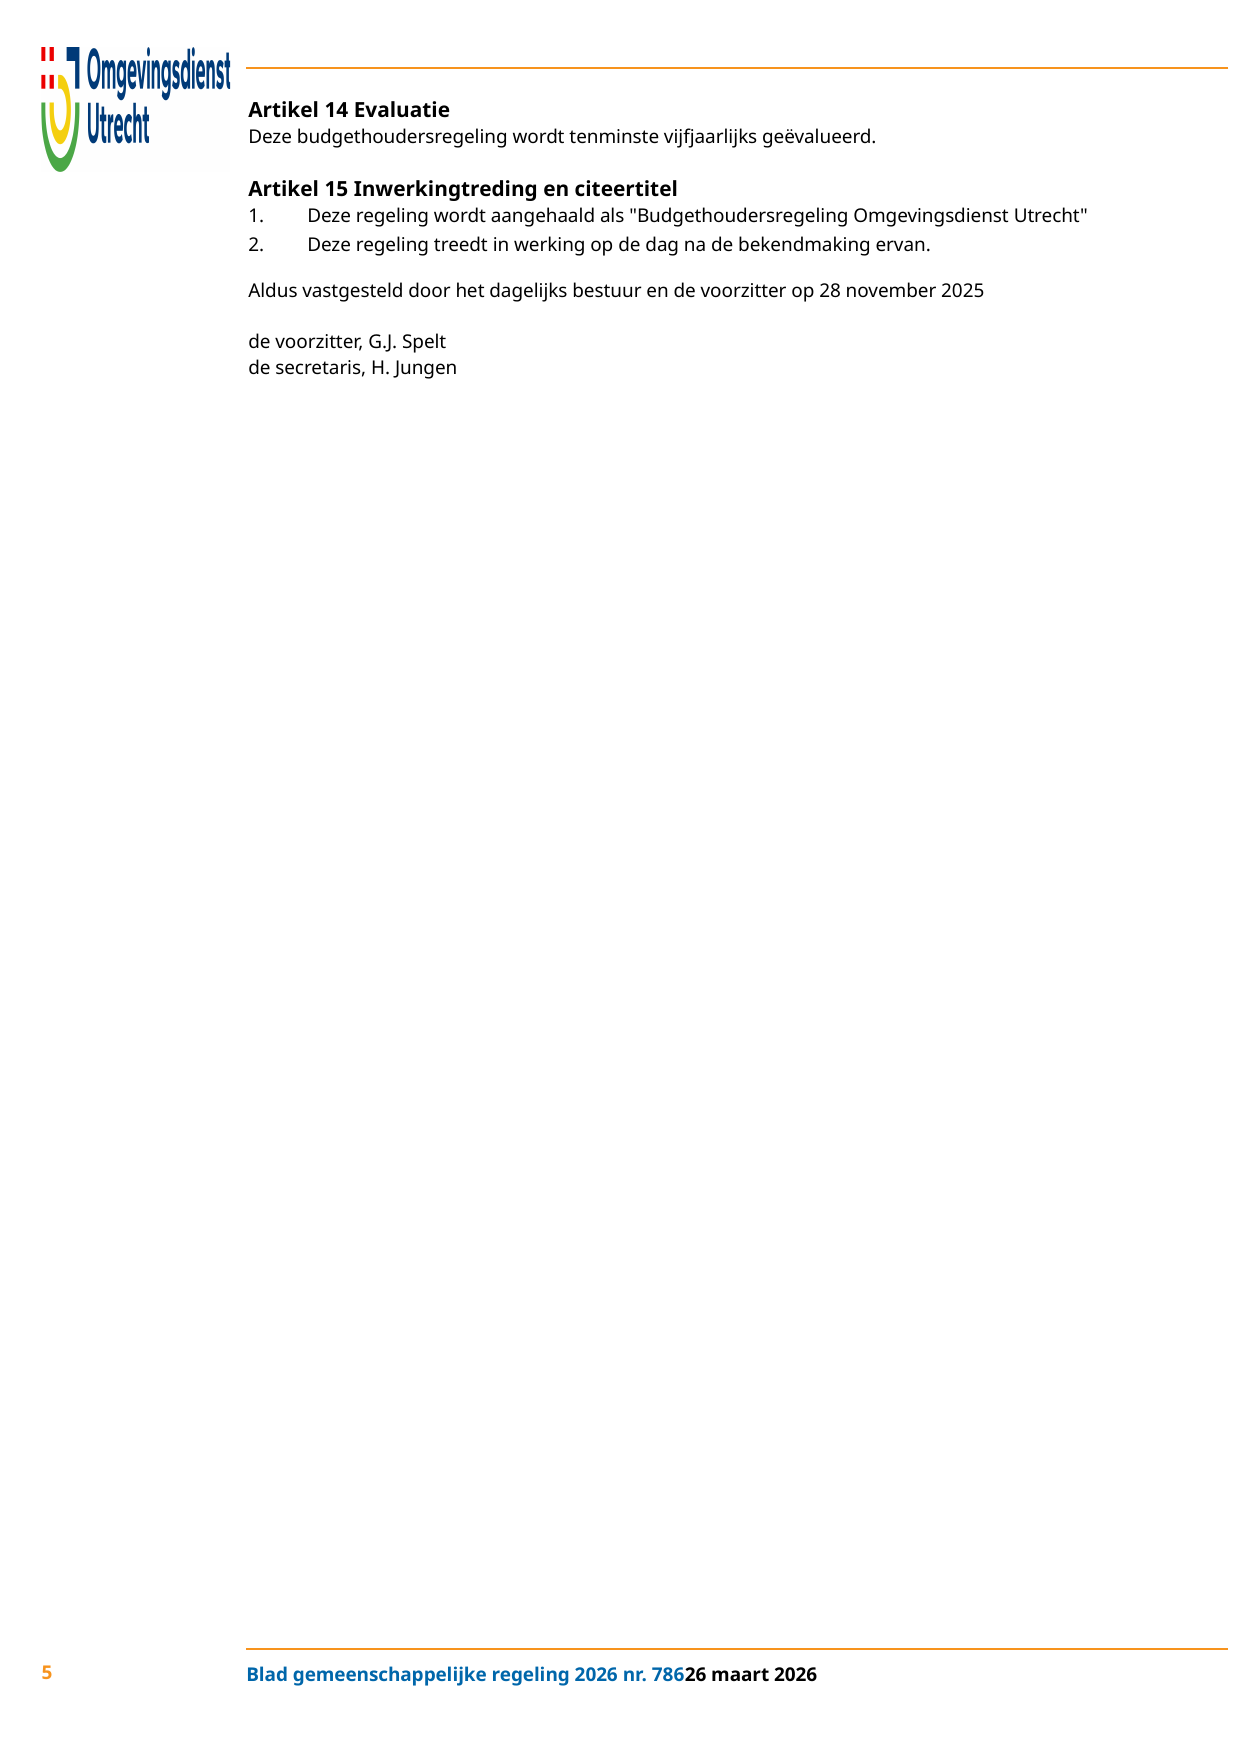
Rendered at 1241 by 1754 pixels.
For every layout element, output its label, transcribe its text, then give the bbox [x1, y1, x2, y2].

text Artikel 15 Inwerkingtreding en citeertitel [248, 174, 1152, 202]
list Deze regeling wordt aangehaald als "Budgethoudersregeling Omgevingsdienst Utrecht" [248, 202, 1152, 228]
text de voorzitter, G.J. Spelt [248, 329, 1152, 354]
list Deze regeling treedt in werking op de dag na de bekendmaking ervan. [248, 232, 1152, 257]
text Aldus vastgesteld door het dagelijks bestuur en de voorzitter op 28 november 2025 [248, 277, 1152, 303]
text de secretaris, H. Jungen [248, 354, 1152, 380]
text Artikel 14 Evaluatie [248, 95, 1152, 123]
picture [41, 47, 231, 172]
text Deze budgethoudersregeling wordt tenminste vijfjaarlijks geëvalueerd. [248, 123, 1152, 149]
